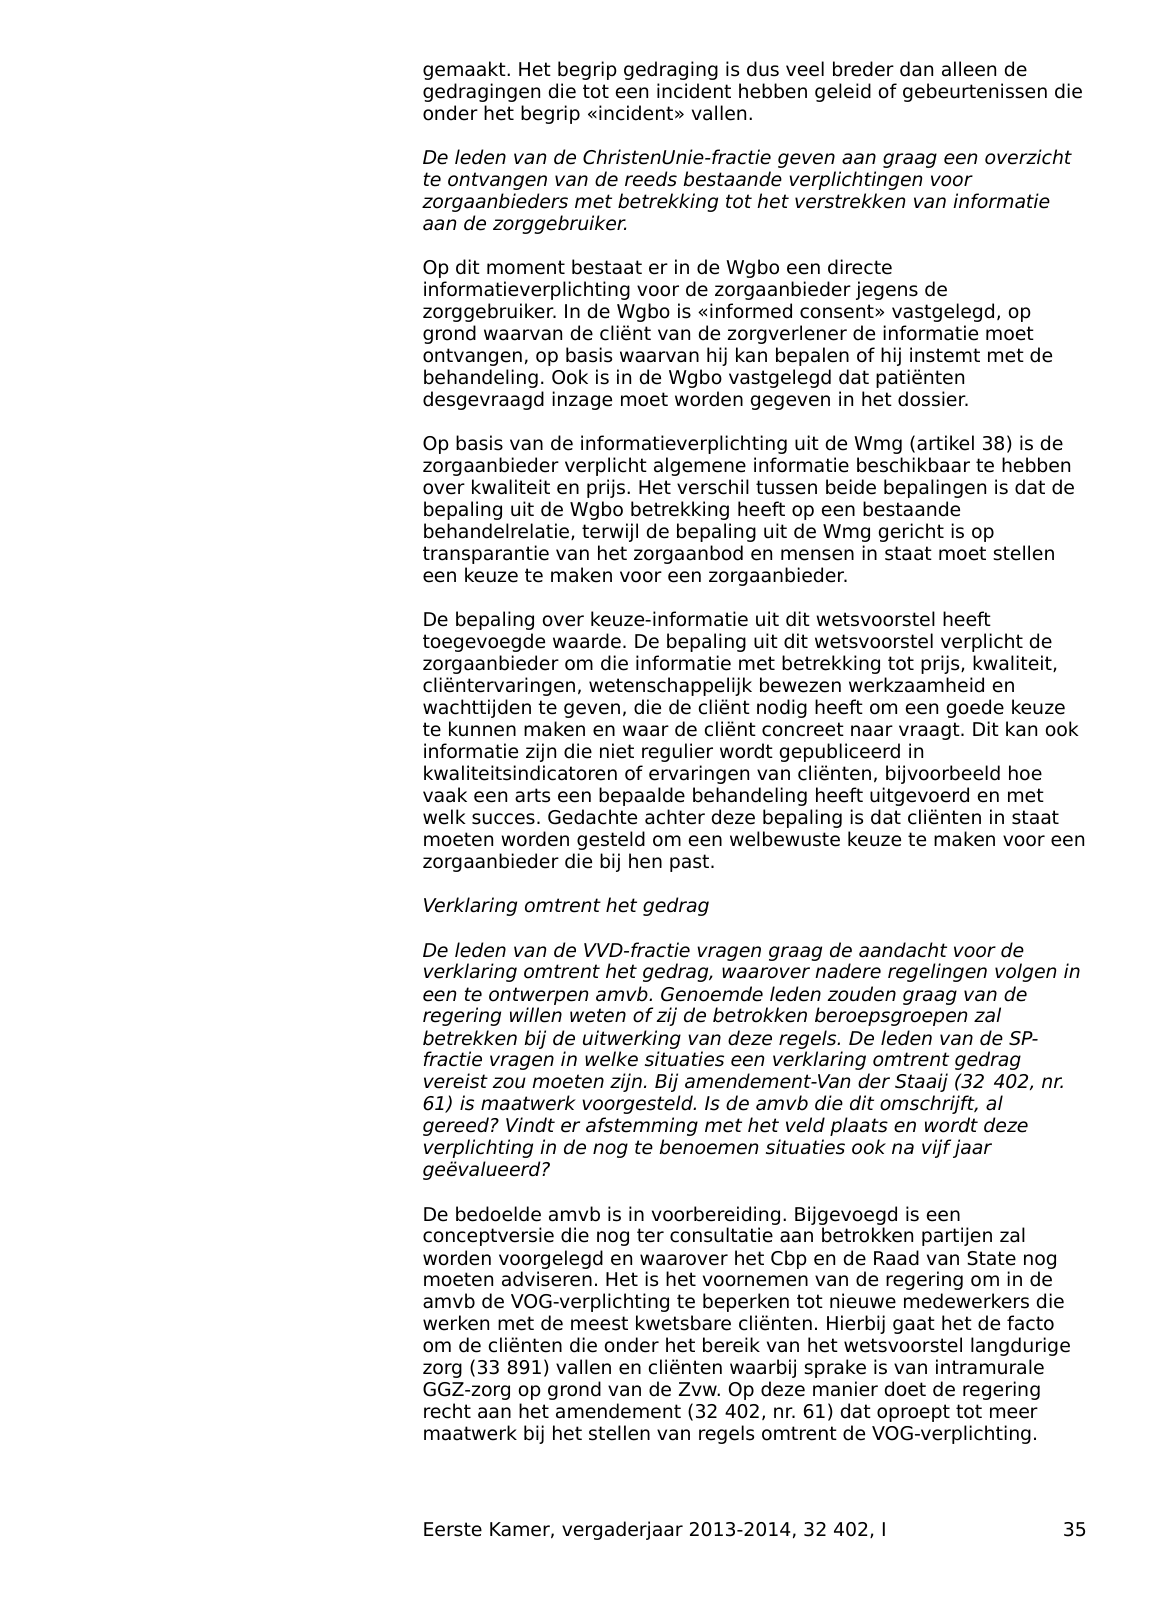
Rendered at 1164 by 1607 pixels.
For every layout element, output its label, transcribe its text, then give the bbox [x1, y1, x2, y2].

text gemaakt. Het begrip gedraging is dus veel breder dan alleen de gedragingen die tot een incident hebben geleid of gebeurtenissen die onder het begrip «incident» vallen. [422, 59, 1087, 125]
text De leden van de ChristenUnie-fractie geven aan graag een overzicht te ontvangen van de reeds bestaande verplichtingen voor zorgaanbieders met betrekking tot het verstrekken van informatie aan de zorggebruiker. [422, 147, 1087, 235]
text De bepaling over keuze-informatie uit dit wetsvoorstel heeft toegevoegde waarde. De bepaling uit dit wetsvoorstel verplicht de zorgaanbieder om die informatie met betrekking tot prijs, kwaliteit, cliëntervaringen, wetenschappelijk bewezen werkzaamheid en wachttijden te geven, die de cliënt nodig heeft om een goede keuze te kunnen maken en waar de cliënt concreet naar vraagt. Dit kan ook informatie zijn die niet regulier wordt gepubliceerd in kwaliteitsindicatoren of ervaringen van cliënten, bijvoorbeeld hoe vaak een arts een bepaalde behandeling heeft uitgevoerd en met welk succes. Gedachte achter deze bepaling is dat cliënten in staat moeten worden gesteld om een welbewuste keuze te maken voor een zorgaanbieder die bij hen past. [422, 609, 1087, 873]
text De leden van de VVD-fractie vragen graag de aandacht voor de verklaring omtrent het gedrag, waarover nadere regelingen volgen in een te ontwerpen amvb. Genoemde leden zouden graag van de regering willen weten of zij de betrokken beroepsgroepen zal betrekken bij de uitwerking van deze regels. De leden van de SP-fractie vragen in welke situaties een verklaring omtrent gedrag vereist zou moeten zijn. Bij amendement-Van der Staaij (32 402, nr. 61) is maatwerk voorgesteld. Is de amvb die dit omschrijft, al gereed? Vindt er afstemming met het veld plaats en wordt deze verplichting in de nog te benoemen situaties ook na vijf jaar geëvalueerd? [422, 939, 1087, 1181]
text De bedoelde amvb is in voorbereiding. Bijgevoegd is een conceptversie die nog ter consultatie aan betrokken partijen zal worden voorgelegd en waarover het Cbp en de Raad van State nog moeten adviseren. Het is het voornemen van de regering om in de amvb de VOG-verplichting te beperken tot nieuwe medewerkers die werken met de meest kwetsbare cliënten. Hierbij gaat het de facto om de cliënten die onder het bereik van het wetsvoorstel langdurige zorg (33 891) vallen en cliënten waarbij sprake is van intramurale GGZ-zorg op grond van de Zvw. Op deze manier doet de regering recht aan het amendement (32 402, nr. 61) dat oproept tot meer maatwerk bij het stellen van regels omtrent de VOG-verplichting. [422, 1203, 1087, 1445]
subtitle Verklaring omtrent het gedrag [422, 895, 1087, 917]
text Op dit moment bestaat er in de Wgbo een directe informatieverplichting voor de zorgaanbieder jegens de zorggebruiker. In de Wgbo is «informed consent» vastgelegd, op grond waarvan de cliënt van de zorgverlener de informatie moet ontvangen, op basis waarvan hij kan bepalen of hij instemt met de behandeling. Ook is in de Wgbo vastgelegd dat patiënten desgevraagd inzage moet worden gegeven in het dossier. [422, 257, 1087, 411]
text Op basis van de informatieverplichting uit de Wmg (artikel 38) is de zorgaanbieder verplicht algemene informatie beschikbaar te hebben over kwaliteit en prijs. Het verschil tussen beide bepalingen is dat de bepaling uit de Wgbo betrekking heeft op een bestaande behandelrelatie, terwijl de bepaling uit de Wmg gericht is op transparantie van het zorgaanbod en mensen in staat moet stellen een keuze te maken voor een zorgaanbieder. [422, 433, 1087, 587]
